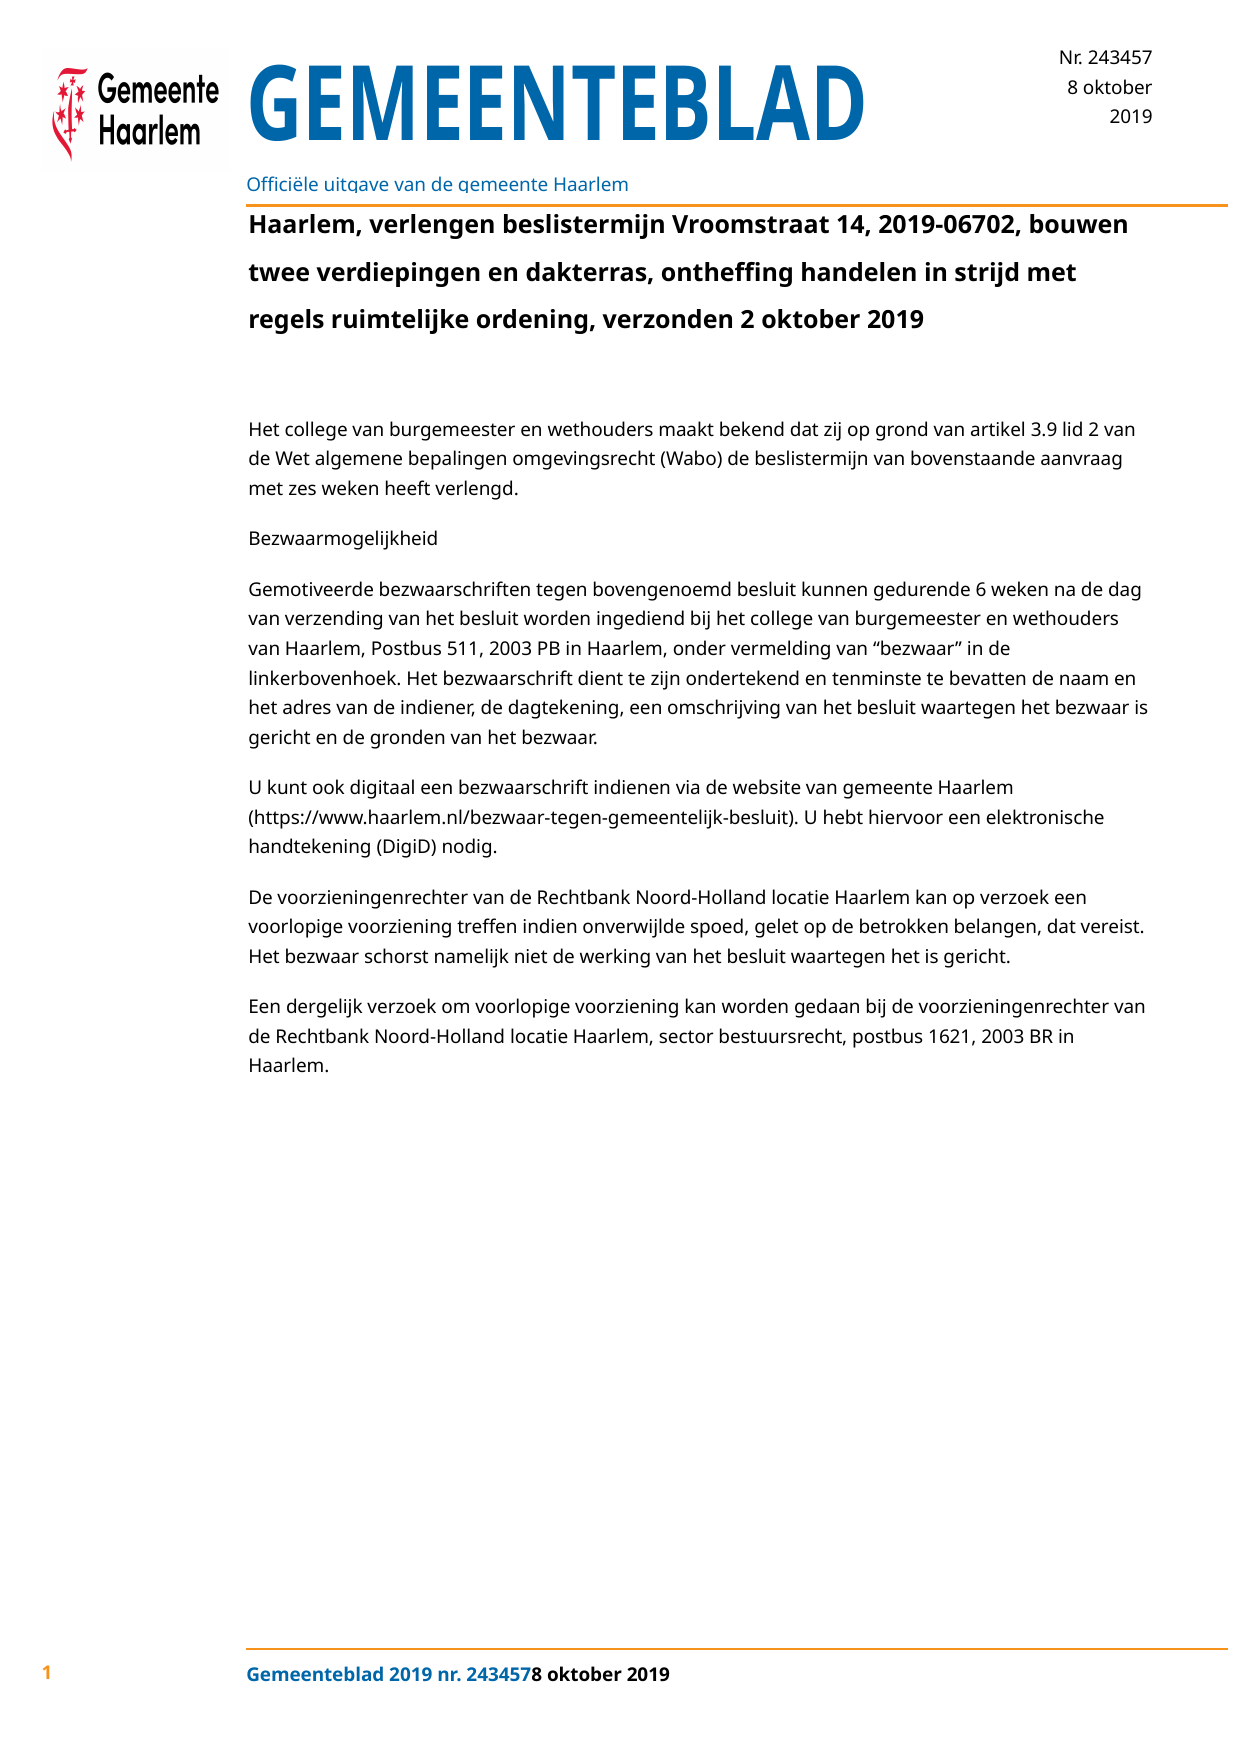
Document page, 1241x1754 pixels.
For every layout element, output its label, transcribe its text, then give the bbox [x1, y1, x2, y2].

text Gemotiveerde bezwaarschriften tegen bovengenoemd besluit kunnen gedurende 6 weken na de dag van verzending van het besluit worden ingediend bij het college van burgemeester en wethouders van Haarlem, Postbus 511, 2003 PB in Haarlem, onder vermelding van “bezwaar” in de linkerbovenhoek. Het bezwaarschrift dient te zijn ondertekend en tenminste te bevatten de naam en het adres van de indiener, de dagtekening, een omschrijving van het besluit waartegen het bezwaar is gericht en de gronden van het bezwaar. [248, 576, 1152, 749]
text Bezwaarmogelijkheid [248, 526, 1152, 551]
text Haarlem, verlengen beslistermijn Vroomstraat 14, 2019-06702, bouwen twee verdiepingen en dakterras, ontheffing handelen in strijd met regels ruimtelijke ordening, verzonden 2 oktober 2019 [248, 207, 1152, 336]
text De voorzieningenrechter van de Rechtbank Noord-Holland locatie Haarlem kan op verzoek een voorlopige voorziening treffen indien onverwijlde spoed, gelet op de betrokken belangen, dat vereist. Het bezwaar schorst namelijk niet de werking van het besluit waartegen het is gericht. [248, 884, 1152, 969]
picture [41, 47, 231, 172]
text Een dergelijk verzoek om voorlopige voorziening kan worden gedaan bij de voorzieningenrechter van de Rechtbank Noord-Holland locatie Haarlem, sector bestuursrecht, postbus 1621, 2003 BR in Haarlem. [248, 993, 1152, 1078]
text U kunt ook digitaal een bezwaarschrift indienen via de website van gemeente Haarlem (https://www.haarlem.nl/bezwaar-tegen-gemeentelijk-besluit). U hebt hiervoor een elektronische handtekening (DigiD) nodig. [248, 774, 1152, 859]
text Het college van burgemeester en wethouders maakt bekend dat zij op grond van artikel 3.9 lid 2 van de Wet algemene bepalingen omgevingsrecht (Wabo) de beslistermijn van bovenstaande aanvraag met zes weken heeft verlengd. [248, 416, 1152, 501]
